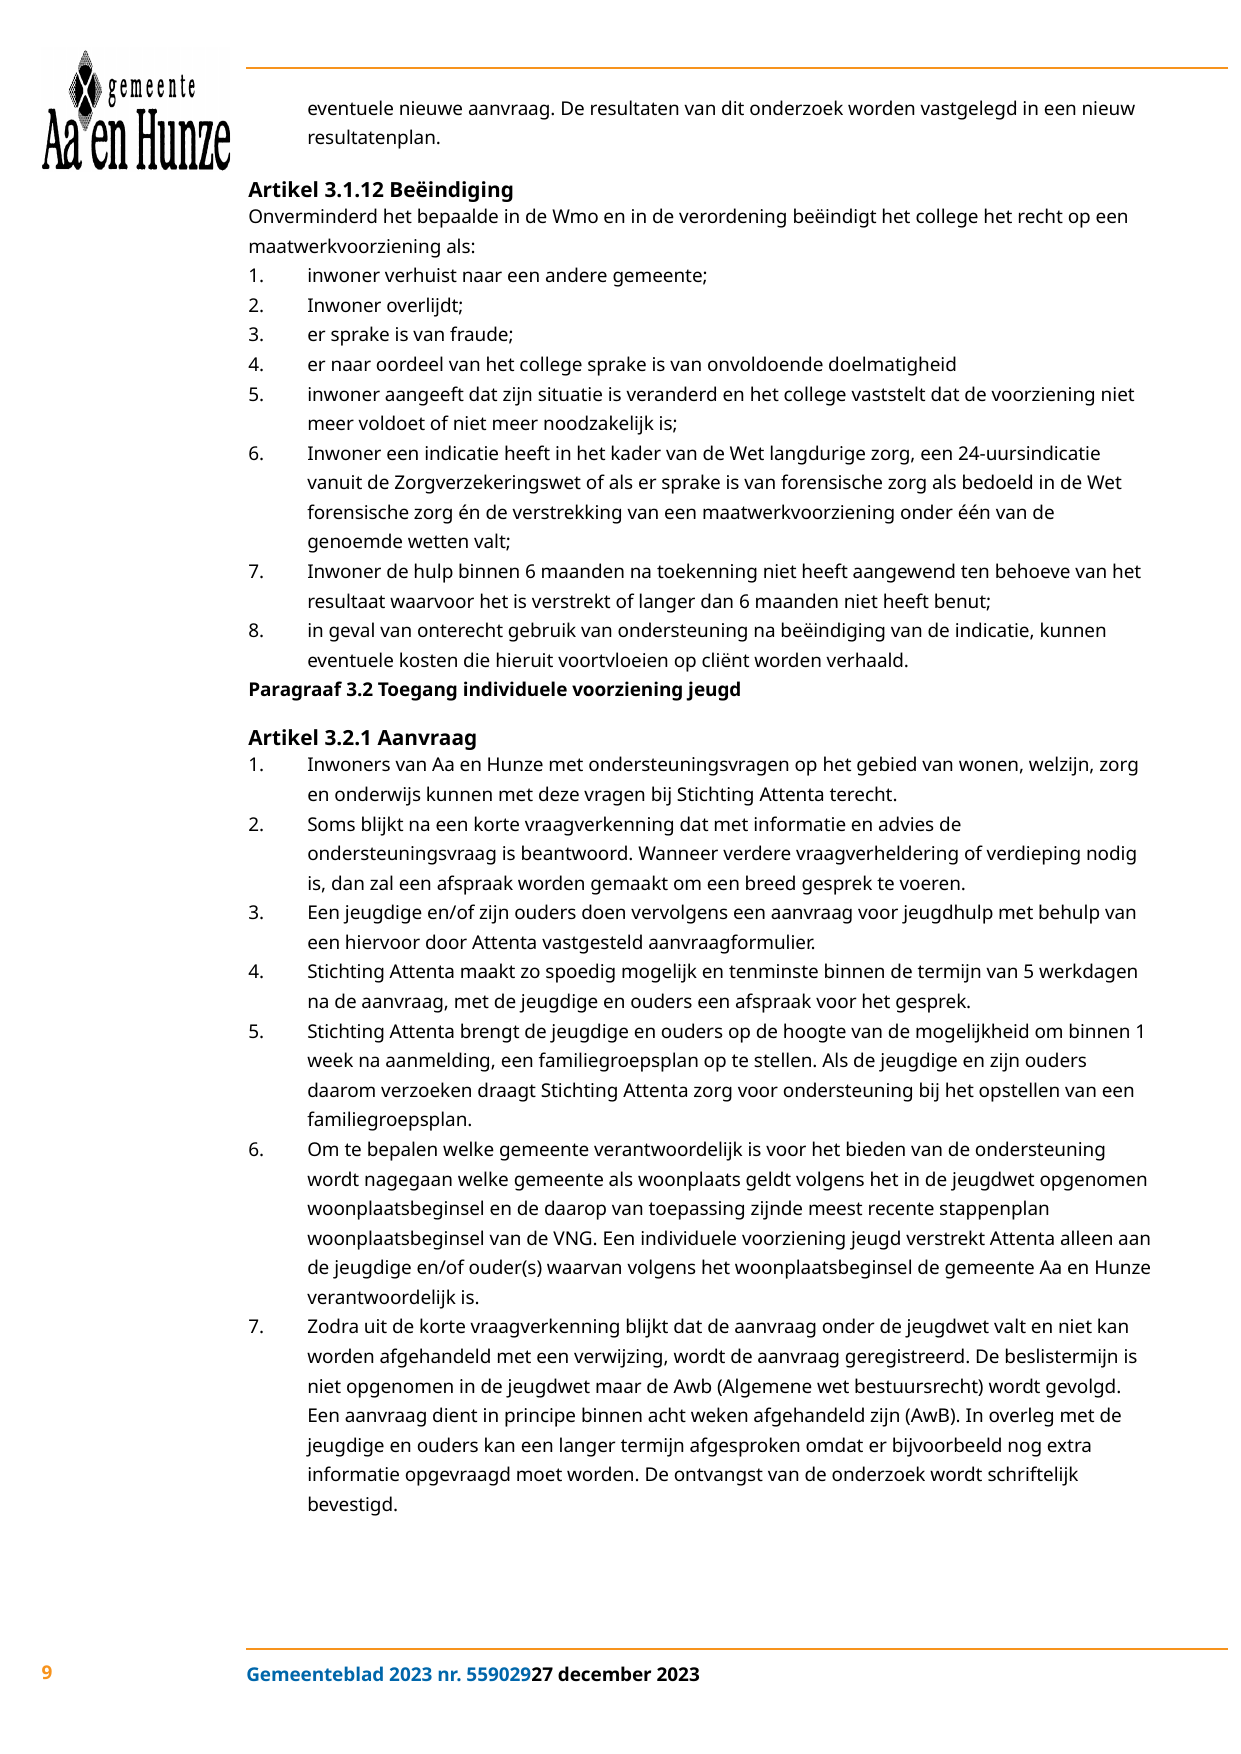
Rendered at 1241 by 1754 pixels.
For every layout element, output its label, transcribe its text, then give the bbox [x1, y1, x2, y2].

list inwoner verhuist naar een andere gemeente; [248, 262, 1152, 288]
list Een jeugdige en/of zijn ouders doen vervolgens een aanvraag voor jeugdhulp met behulp van een hiervoor door Attenta vastgesteld aanvraagformulier. [248, 899, 1152, 955]
list Stichting Attenta brengt de jeugdige en ouders op de hoogte van de mogelijkheid om binnen 1 week na aanmelding, een familiegroepsplan op te stellen. Als de jeugdige en zijn ouders daarom verzoeken draagt Stichting Attenta zorg voor ondersteuning bij het opstellen van een familiegroepsplan. [248, 1018, 1152, 1132]
list Inwoner overlijdt; [248, 292, 1152, 318]
list Stichting Attenta maakt zo spoedig mogelijk en tenminste binnen de termijn van 5 werkdagen na de aanvraag, met de jeugdige en ouders een afspraak voor het gesprek. [248, 959, 1152, 1014]
text Paragraaf 3.2 Toegang individuele voorziening jeugd [248, 677, 1152, 702]
list Soms blijkt na een korte vraagverkenning dat met informatie en advies de ondersteuningsvraag is beantwoord. Wanneer verdere vraagverheldering of verdieping nodig is, dan zal een afspraak worden gemaakt om een breed gesprek te voeren. [248, 811, 1152, 896]
text Artikel 3.2.1 Aanvraag [248, 723, 1152, 752]
list Zodra uit de korte vraagverkenning blijkt dat de aanvraag onder de jeugdwet valt en niet kan worden afgehandeld met een verwijzing, wordt de aanvraag geregistreerd. De beslistermijn is niet opgenomen in de jeugdwet maar de Awb (Algemene wet bestuursrecht) wordt gevolgd. Een aanvraag dient in principe binnen acht weken afgehandeld zijn (AwB). In overleg met de jeugdige en ouders kan een langer termijn afgesproken omdat er bijvoorbeeld nog extra informatie opgevraagd moet worden. De ontvangst van de onderzoek wordt schriftelijk bevestigd. [248, 1314, 1152, 1517]
list eventuele nieuwe aanvraag. De resultaten van dit onderzoek worden vastgelegd in een nieuw resultatenplan. [248, 95, 1152, 150]
list er sprake is van fraude; [248, 322, 1152, 347]
list er naar oordeel van het college sprake is van onvoldoende doelmatigheid [248, 351, 1152, 377]
list inwoner aangeeft dat zijn situatie is veranderd en het college vaststelt dat de voorziening niet meer voldoet of niet meer noodzakelijk is; [248, 381, 1152, 436]
list Inwoner een indicatie heeft in het kader van de Wet langdurige zorg, een 24-uursindicatie vanuit de Zorgverzekeringswet of als er sprake is van forensische zorg als bedoeld in de Wet forensische zorg én de verstrekking van een maatwerkvoorziening onder één van de genoemde wetten valt; [248, 440, 1152, 554]
list in geval van onterecht gebruik van ondersteuning na beëindiging van de indicatie, kunnen eventuele kosten die hieruit voortvloeien op cliënt worden verhaald. [248, 617, 1152, 673]
list Inwoner de hulp binnen 6 maanden na toekenning niet heeft aangewend ten behoeve van het resultaat waarvoor het is verstrekt of langer dan 6 maanden niet heeft benut; [248, 558, 1152, 613]
picture [41, 47, 231, 172]
text Onverminderd het bepaalde in de Wmo en in de verordening beëindigt het college het recht op een maatwerkvoorziening als: [248, 203, 1152, 258]
list Inwoners van Aa en Hunze met ondersteuningsvragen op het gebied van wonen, welzijn, zorg en onderwijs kunnen met deze vragen bij Stichting Attenta terecht. [248, 752, 1152, 807]
text Artikel 3.1.12 Beëindiging [248, 175, 1152, 203]
list Om te bepalen welke gemeente verantwoordelijk is voor het bieden van de ondersteuning wordt nagegaan welke gemeente als woonplaats geldt volgens het in de jeugdwet opgenomen woonplaatsbeginsel en de daarop van toepassing zijnde meest recente stappenplan woonplaatsbeginsel van de VNG. Een individuele voorziening jeugd verstrekt Attenta alleen aan de jeugdige en/of ouder(s) waarvan volgens het woonplaatsbeginsel de gemeente Aa en Hunze verantwoordelijk is. [248, 1136, 1152, 1310]
